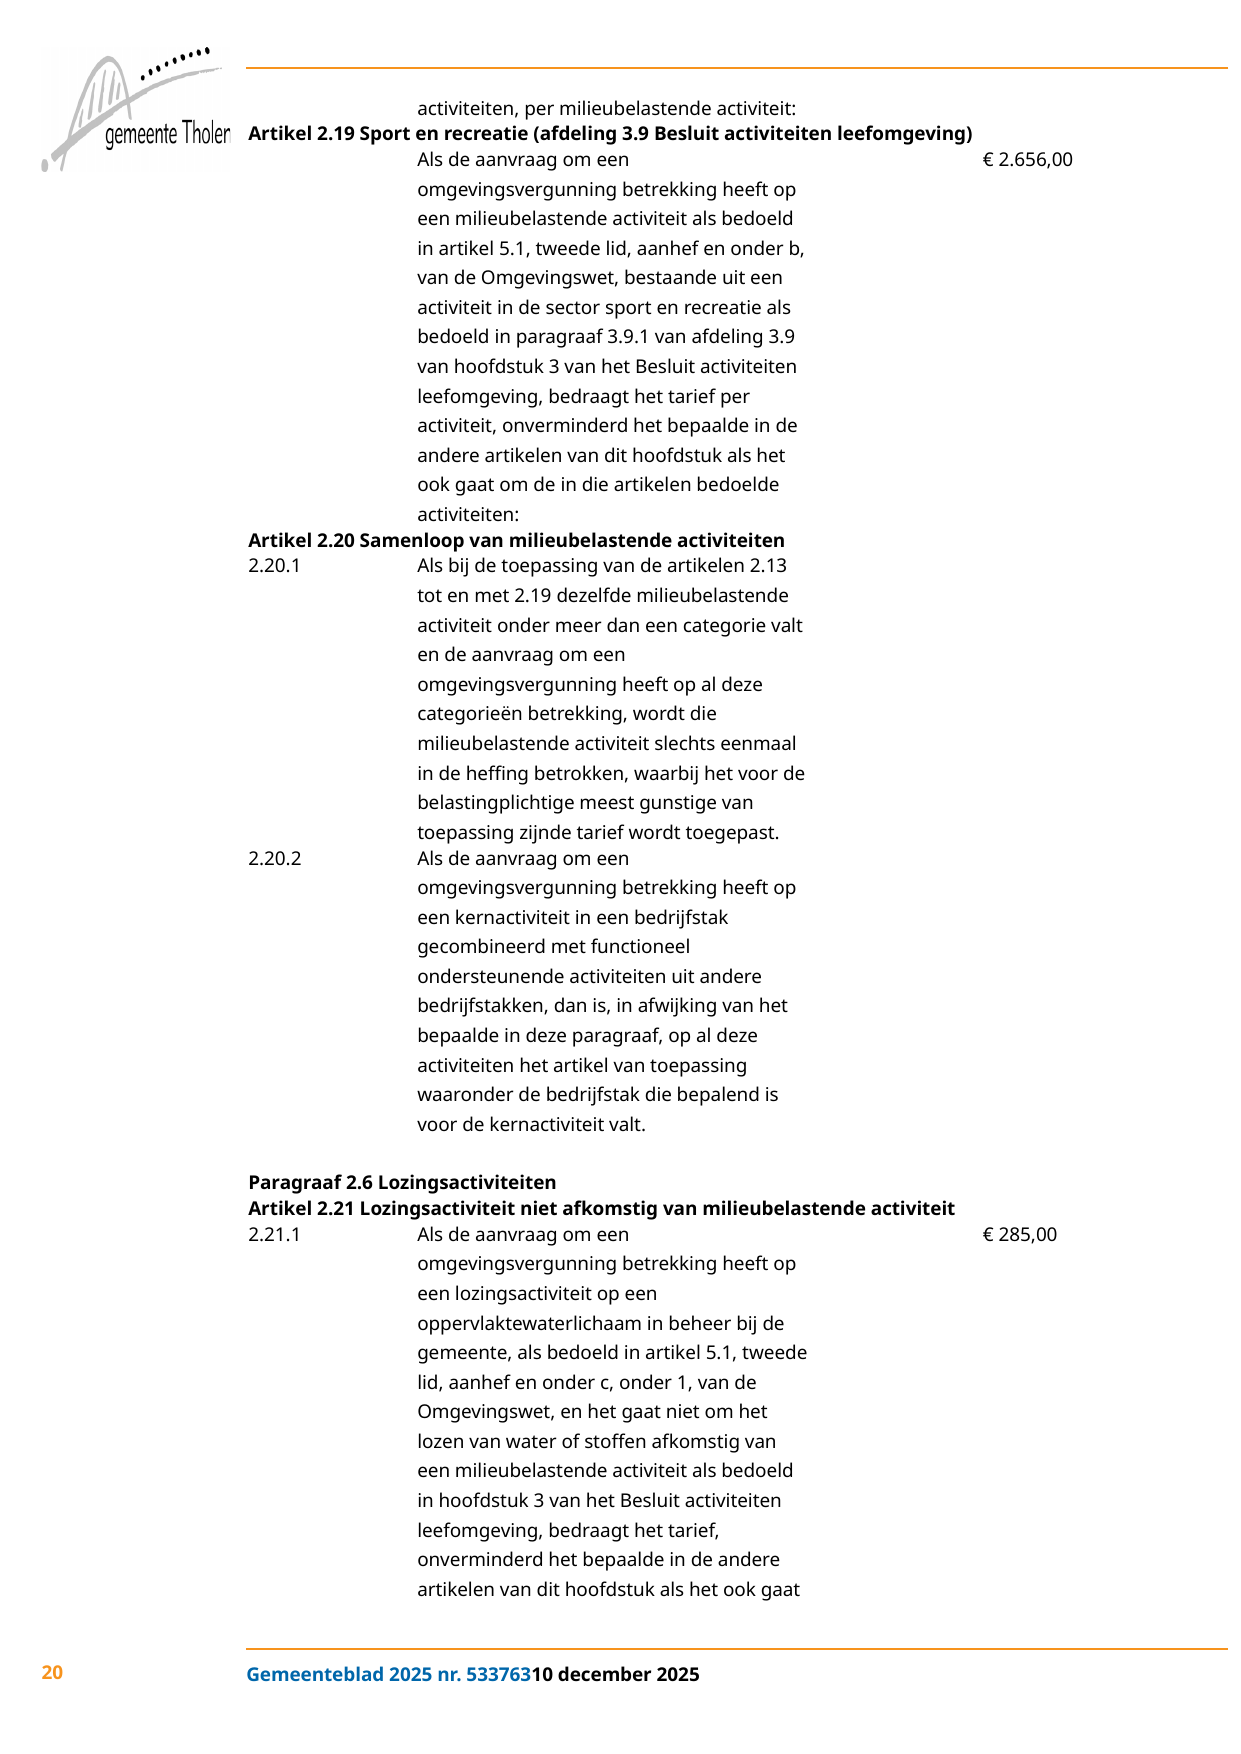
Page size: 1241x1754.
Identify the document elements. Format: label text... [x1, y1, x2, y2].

table_cell activiteiten, per milieubelastende activiteit: [417, 95, 814, 121]
table_cell [983, 95, 1152, 121]
table_cell [248, 146, 417, 527]
table_cell [814, 845, 983, 1137]
table_cell € 2.656,00 [983, 146, 1152, 527]
table_cell [983, 845, 1152, 1137]
table_cell 2.20.2 [248, 845, 417, 1137]
table_cell Als de aanvraag om een omgevingsvergunning betrekking heeft op een lozingsactiviteit op een oppervlaktewaterlichaam in beheer bij de gemeente, als bedoeld in artikel 5.1, tweede lid, aanhef en onder c, onder 1, van de Omgevingswet, en het gaat niet om het lozen van water of stoffen afkomstig van een milieubelastende activiteit als bedoeld in hoofdstuk 3 van het Besluit activiteiten leefomgeving, bedraagt het tarief, onverminderd het bepaalde in de andere artikelen van dit hoofdstuk als het ook gaat [417, 1221, 814, 1602]
table_cell Als de aanvraag om een omgevingsvergunning betrekking heeft op een milieubelastende activiteit als bedoeld in artikel 5.1, tweede lid, aanhef en onder b, van de Omgevingswet, bestaande uit een activiteit in de sector sport en recreatie als bedoeld in paragraaf 3.9.1 van afdeling 3.9 van hoofdstuk 3 van het Besluit activiteiten leefomgeving, bedraagt het tarief per activiteit, onverminderd het bepaalde in de andere artikelen van dit hoofdstuk als het ook gaat om de in die artikelen bedoelde activiteiten: [417, 146, 814, 527]
table_cell Artikel 2.21 Lozingsactiviteit niet afkomstig van milieubelastende activiteit [248, 1195, 1152, 1221]
table_cell 2.20.1 [248, 553, 417, 845]
table_cell 2.21.1 [248, 1221, 417, 1602]
table_cell Artikel 2.19 Sport en recreatie (afdeling 3.9 Besluit activiteiten leefomgeving) [248, 121, 1152, 146]
table_cell [814, 95, 983, 121]
table_cell Als de aanvraag om een omgevingsvergunning betrekking heeft op een kernactiviteit in een bedrijfstak gecombineerd met functioneel ondersteunende activiteiten uit andere bedrijfstakken, dan is, in afwijking van het bepaalde in deze paragraaf, op al deze activiteiten het artikel van toepassing waaronder de bedrijfstak die bepalend is voor de kernactiviteit valt. [417, 845, 814, 1137]
table_cell Als bij de toepassing van de artikelen 2.13 tot en met 2.19 dezelfde milieubelastende activiteit onder meer dan een categorie valt en de aanvraag om een omgevingsvergunning heeft op al deze categorieën betrekking, wordt die milieubelastende activiteit slechts eenmaal in de heffing betrokken, waarbij het voor de belastingplichtige meest gunstige van toepassing zijnde tarief wordt toegepast. [417, 553, 814, 845]
table_cell [814, 553, 983, 845]
table_cell [814, 146, 983, 527]
table_cell Artikel 2.20 Samenloop van milieubelastende activiteiten [248, 527, 1152, 553]
table_cell [983, 553, 1152, 845]
table_header Paragraaf 2.6 Lozingsactiviteiten [248, 1170, 1152, 1195]
table_cell € 285,00 [983, 1221, 1152, 1602]
table_cell [248, 95, 417, 121]
picture [41, 47, 231, 172]
table_cell [814, 1221, 983, 1602]
